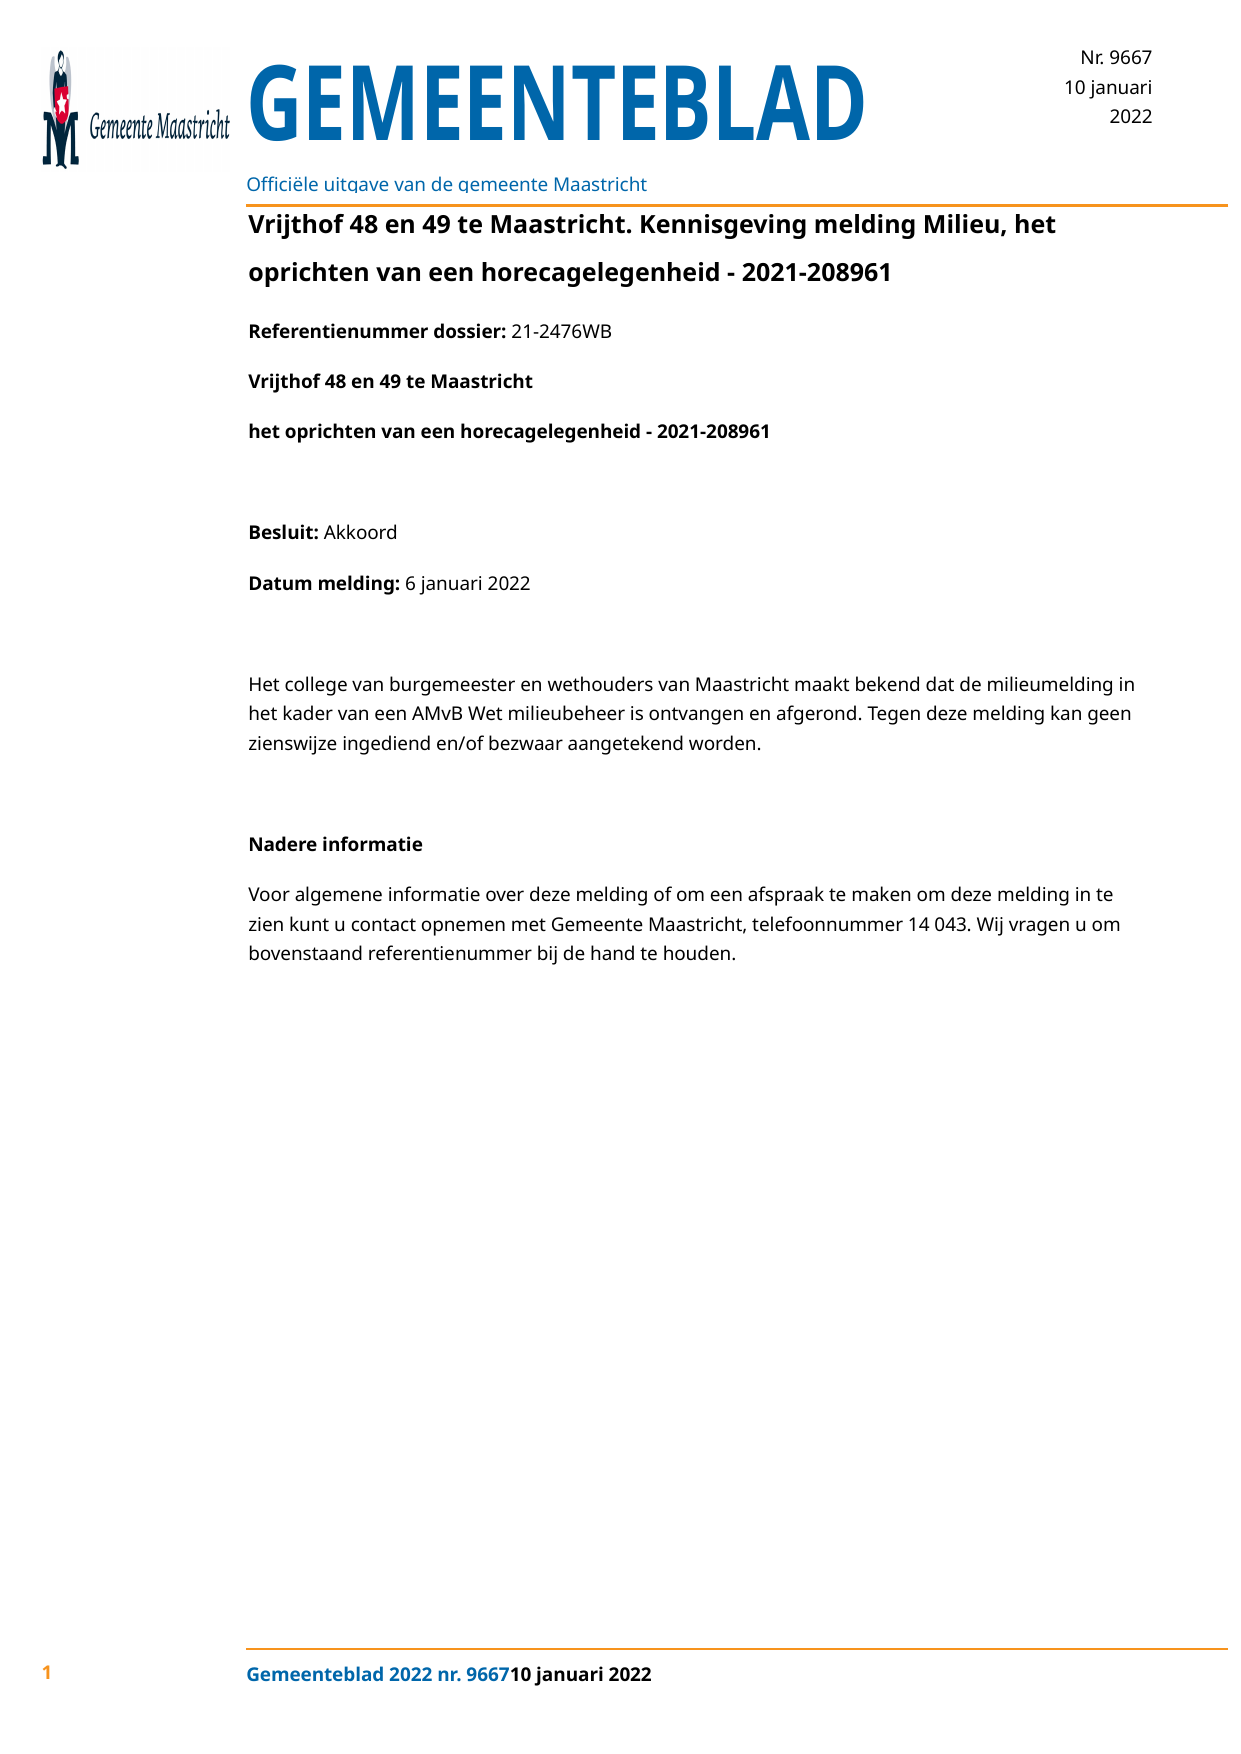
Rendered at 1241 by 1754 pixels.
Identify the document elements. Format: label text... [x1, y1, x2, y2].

text Vrijthof 48 en 49 te Maastricht. Kennisgeving melding Milieu, het oprichten van een horecagelegenheid - 2021-208961 [248, 207, 1152, 288]
text Voor algemene informatie over deze melding of om een afspraak te maken om deze melding in te zien kunt u contact opnemen met Gemeente Maastricht, telefoonnummer 14 043. Wij vragen u om bovenstaand referentienummer bij de hand te houden. [248, 881, 1152, 966]
text Het college van burgemeester en wethouders van Maastricht maakt bekend dat de milieumelding in het kader van een AMvB Wet milieubeheer is ontvangen en afgerond. Tegen deze melding kan geen zienswijze ingediend en/of bezwaar aangetekend worden. [248, 671, 1152, 756]
text het oprichten van een horecagelegenheid - 2021-208961 [248, 419, 1152, 444]
text Referentienummer dossier: 21-2476WB [248, 318, 1152, 344]
text Datum melding: 6 januari 2022 [248, 570, 1152, 596]
text Besluit: Akkoord [248, 519, 1152, 545]
text Vrijthof 48 en 49 te Maastricht [248, 368, 1152, 394]
text Nadere informatie [248, 831, 1152, 857]
picture [41, 47, 231, 172]
